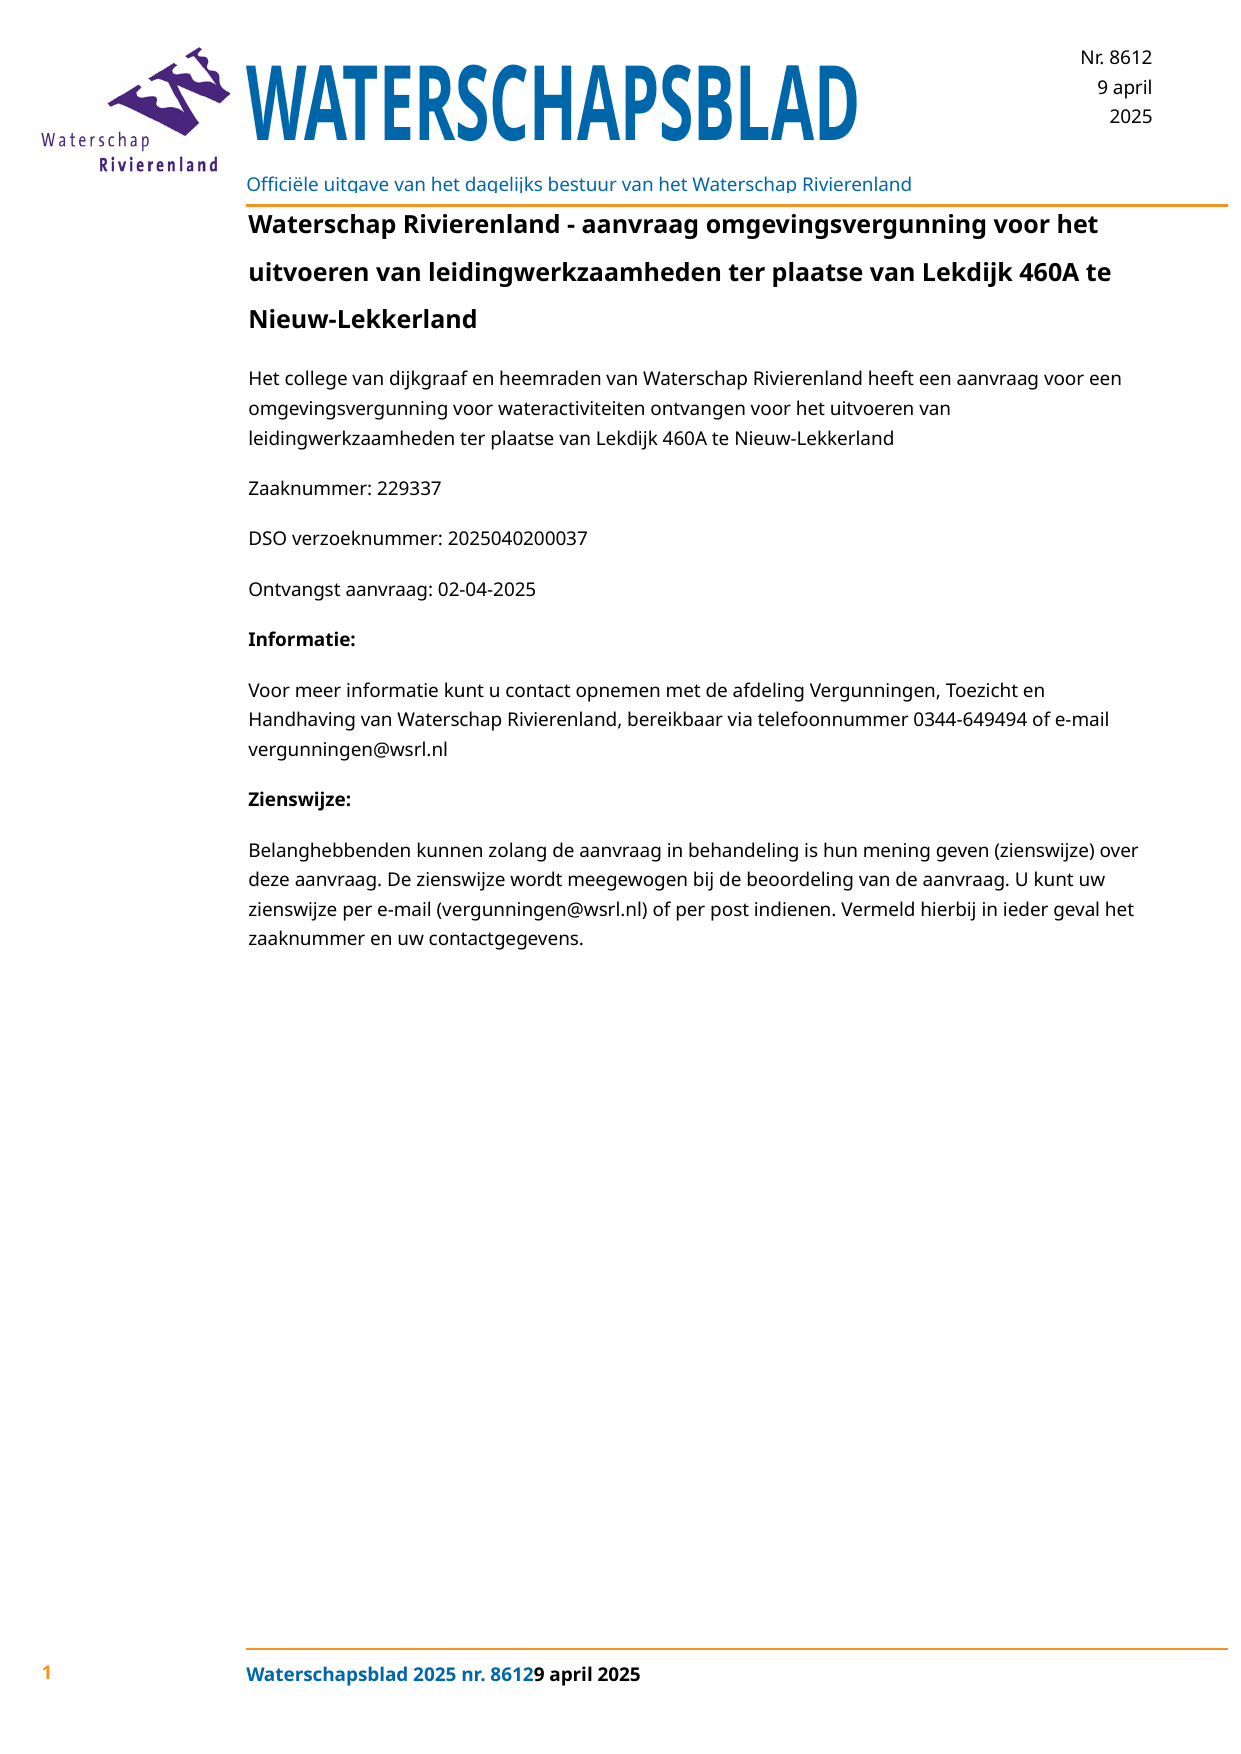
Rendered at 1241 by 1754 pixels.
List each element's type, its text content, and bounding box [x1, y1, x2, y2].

text Voor meer informatie kunt u contact opnemen met de afdeling Vergunningen, Toezicht en Handhaving van Waterschap Rivierenland, bereikbaar via telefoonnummer 0344-649494 of e-mail vergunningen@wsrl.nl [248, 677, 1152, 762]
picture [41, 47, 231, 172]
text Informatie: [248, 626, 1152, 652]
text Zienswijze: [248, 786, 1152, 812]
text Zaaknummer: 229337 [248, 475, 1152, 501]
text Ontvangst aanvraag: 02-04-2025 [248, 576, 1152, 602]
text DSO verzoeknummer: 2025040200037 [248, 526, 1152, 551]
text Belanghebbenden kunnen zolang de aanvraag in behandeling is hun mening geven (zienswijze) over deze aanvraag. De zienswijze wordt meegewogen bij de beoordeling van de aanvraag. U kunt uw zienswijze per e-mail (vergunningen@wsrl.nl) of per post indienen. Vermeld hierbij in ieder geval het zaaknummer en uw contactgegevens. [248, 837, 1152, 951]
text Waterschap Rivierenland - aanvraag omgevingsvergunning voor het uitvoeren van leidingwerkzaamheden ter plaatse van Lekdijk 460A te Nieuw-Lekkerland [248, 207, 1152, 336]
text Het college van dijkgraaf en heemraden van Waterschap Rivierenland heeft een aanvraag voor een omgevingsvergunning voor wateractiviteiten ontvangen voor het uitvoeren van leidingwerkzaamheden ter plaatse van Lekdijk 460A te Nieuw-Lekkerland [248, 366, 1152, 450]
